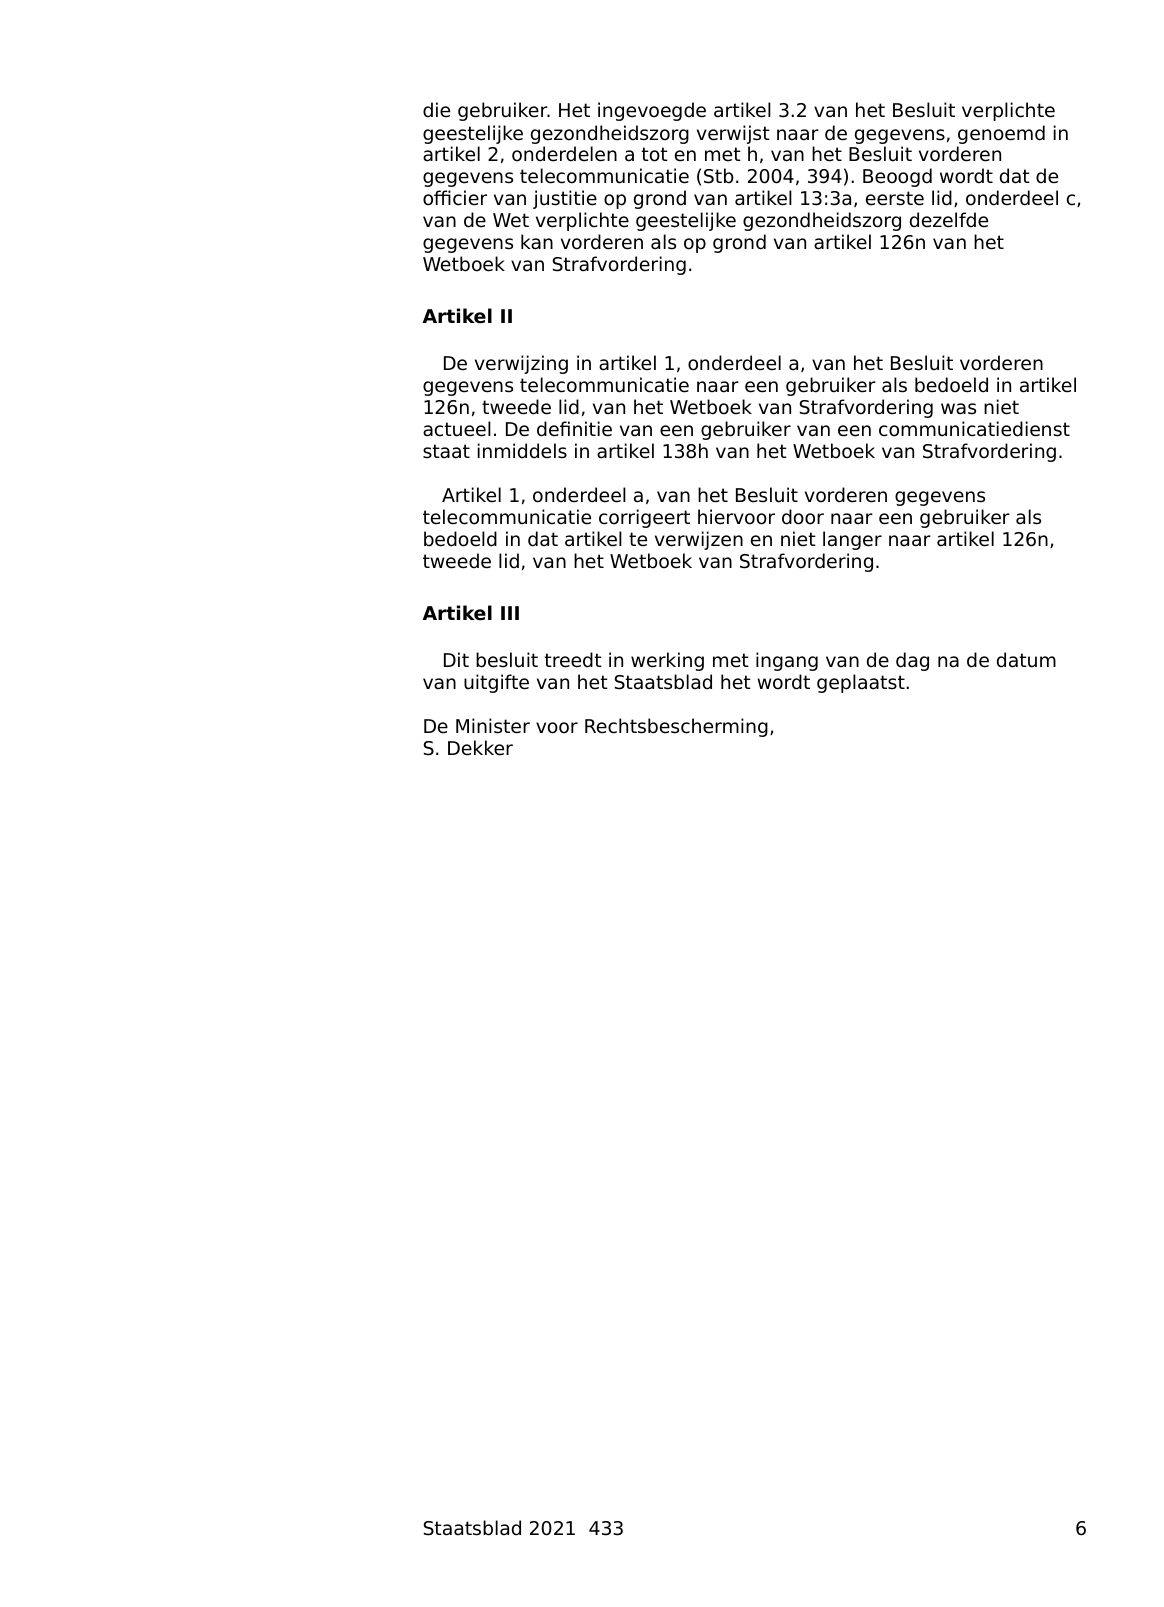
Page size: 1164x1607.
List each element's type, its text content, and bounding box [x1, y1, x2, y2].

text De verwijzing in artikel 1, onderdeel a, van het Besluit vorderen gegevens telecommunicatie naar een gebruiker als bedoeld in artikel 126n, tweede lid, van het Wetboek van Strafvordering was niet actueel. De definitie van een gebruiker van een communicatiedienst staat inmiddels in artikel 138h van het Wetboek van Strafvordering. [422, 353, 1087, 463]
text Dit besluit treedt in werking met ingang van de dag na de datum van uitgifte van het Staatsblad het wordt geplaatst. [422, 650, 1087, 694]
text die gebruiker. Het ingevoegde artikel 3.2 van het Besluit verplichte geestelijke gezondheidszorg verwijst naar de gegevens, genoemd in artikel 2, onderdelen a tot en met h, van het Besluit vorderen gegevens telecommunicatie (Stb. 2004, 394). Beoogd wordt dat de officier van justitie op grond van artikel 13:3a, eerste lid, onderdeel c, van de Wet verplichte geestelijke gezondheidszorg dezelfde gegevens kan vorderen als op grond van artikel 126n van het Wetboek van Strafvordering. [422, 100, 1087, 276]
text De Minister voor Rechtsbescherming, S. Dekker [422, 716, 1087, 760]
text Artikel 1, onderdeel a, van het Besluit vorderen gegevens telecommunicatie corrigeert hiervoor door naar een gebruiker als bedoeld in dat artikel te verwijzen en niet langer naar artikel 126n, tweede lid, van het Wetboek van Strafvordering. [422, 485, 1087, 573]
subtitle Artikel III [422, 603, 1087, 625]
subtitle Artikel II [422, 306, 1087, 328]
